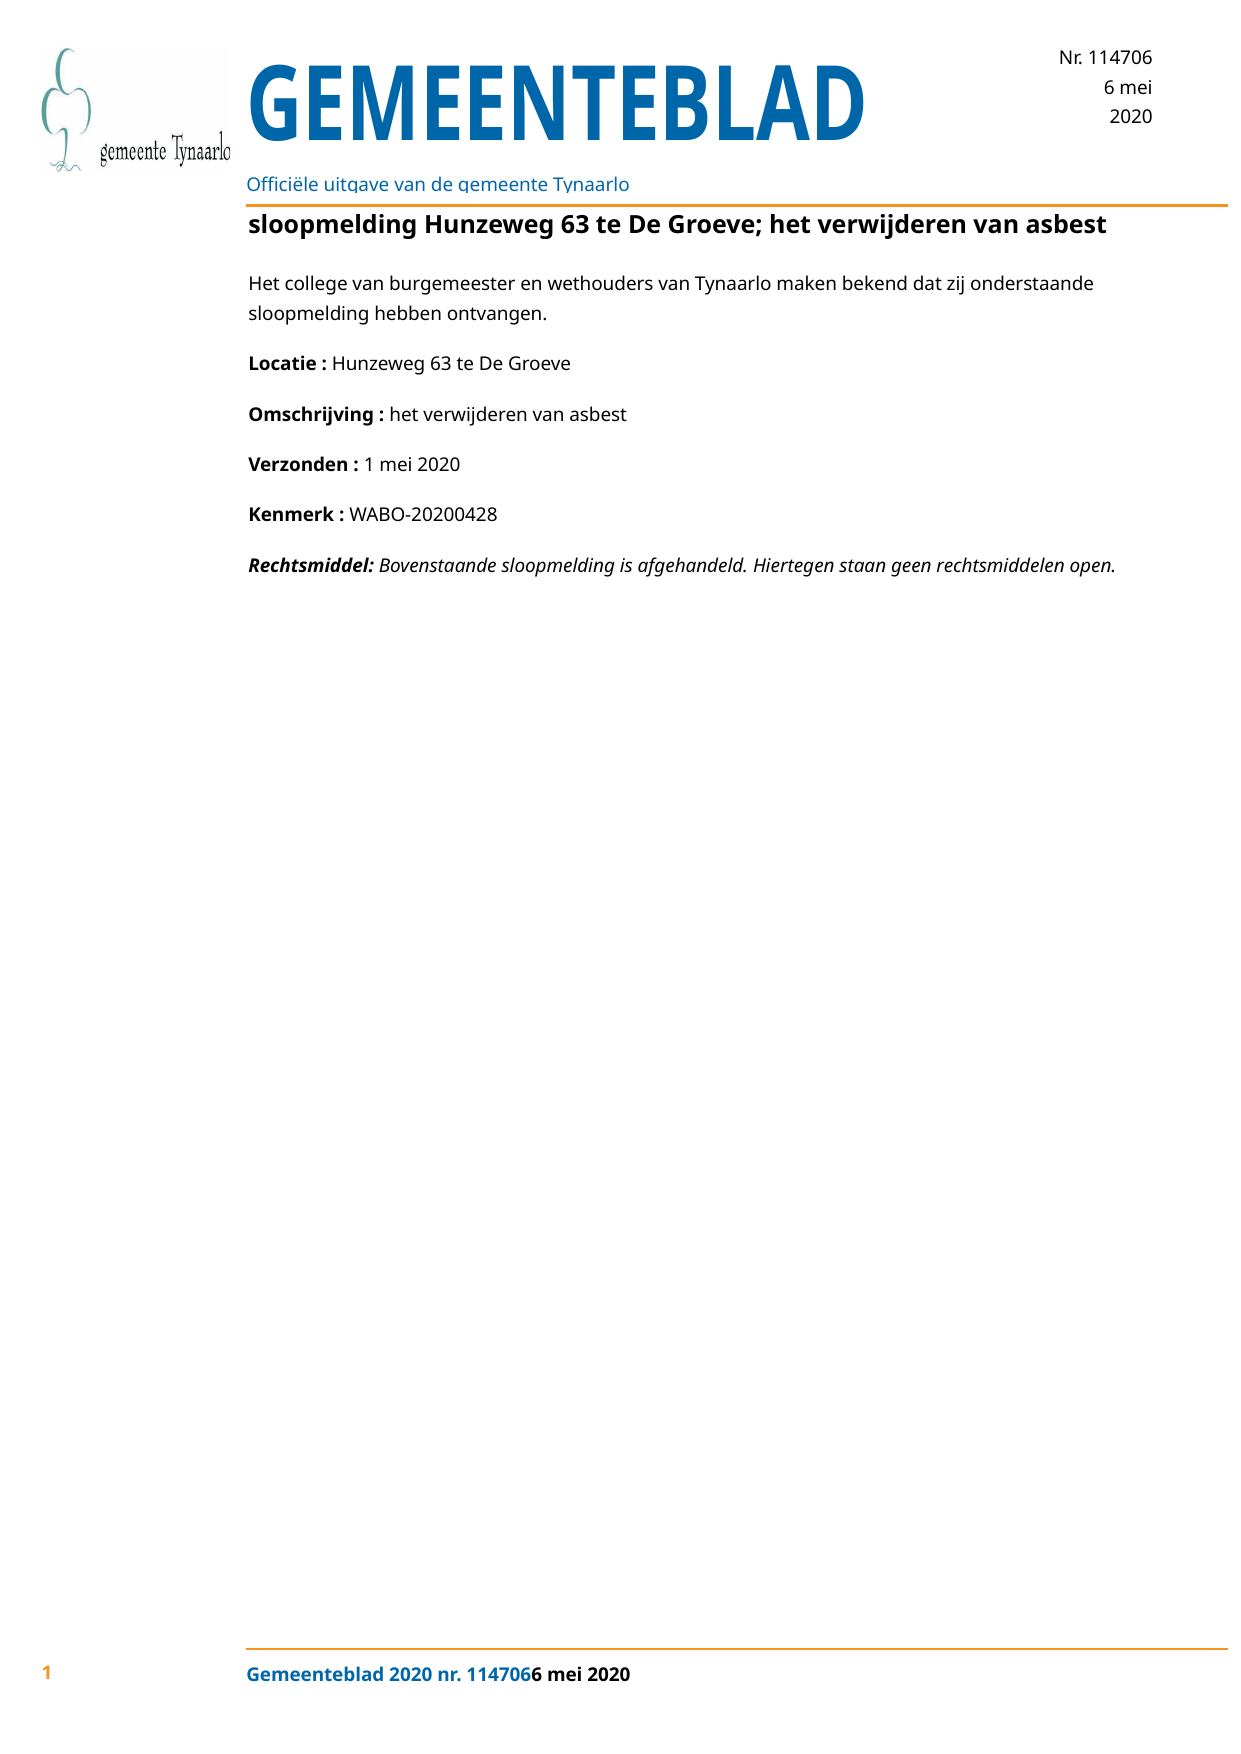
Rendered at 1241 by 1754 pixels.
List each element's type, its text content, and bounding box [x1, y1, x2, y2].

text Verzonden : 1 mei 2020 [248, 451, 1152, 477]
text sloopmelding Hunzeweg 63 te De Groeve; het verwijderen van asbest [248, 207, 1152, 241]
picture [41, 47, 231, 172]
text Het college van burgemeester en wethouders van Tynaarlo maken bekend dat zij onderstaande sloopmelding hebben ontvangen. [248, 270, 1152, 326]
text Locatie : Hunzeweg 63 te De Groeve [248, 350, 1152, 376]
text Omschrijving : het verwijderen van asbest [248, 401, 1152, 426]
text Rechtsmiddel: Bovenstaande sloopmelding is afgehandeld. Hiertegen staan geen rechtsmiddelen open. [248, 552, 1152, 578]
text Kenmerk : WABO-20200428 [248, 502, 1152, 527]
